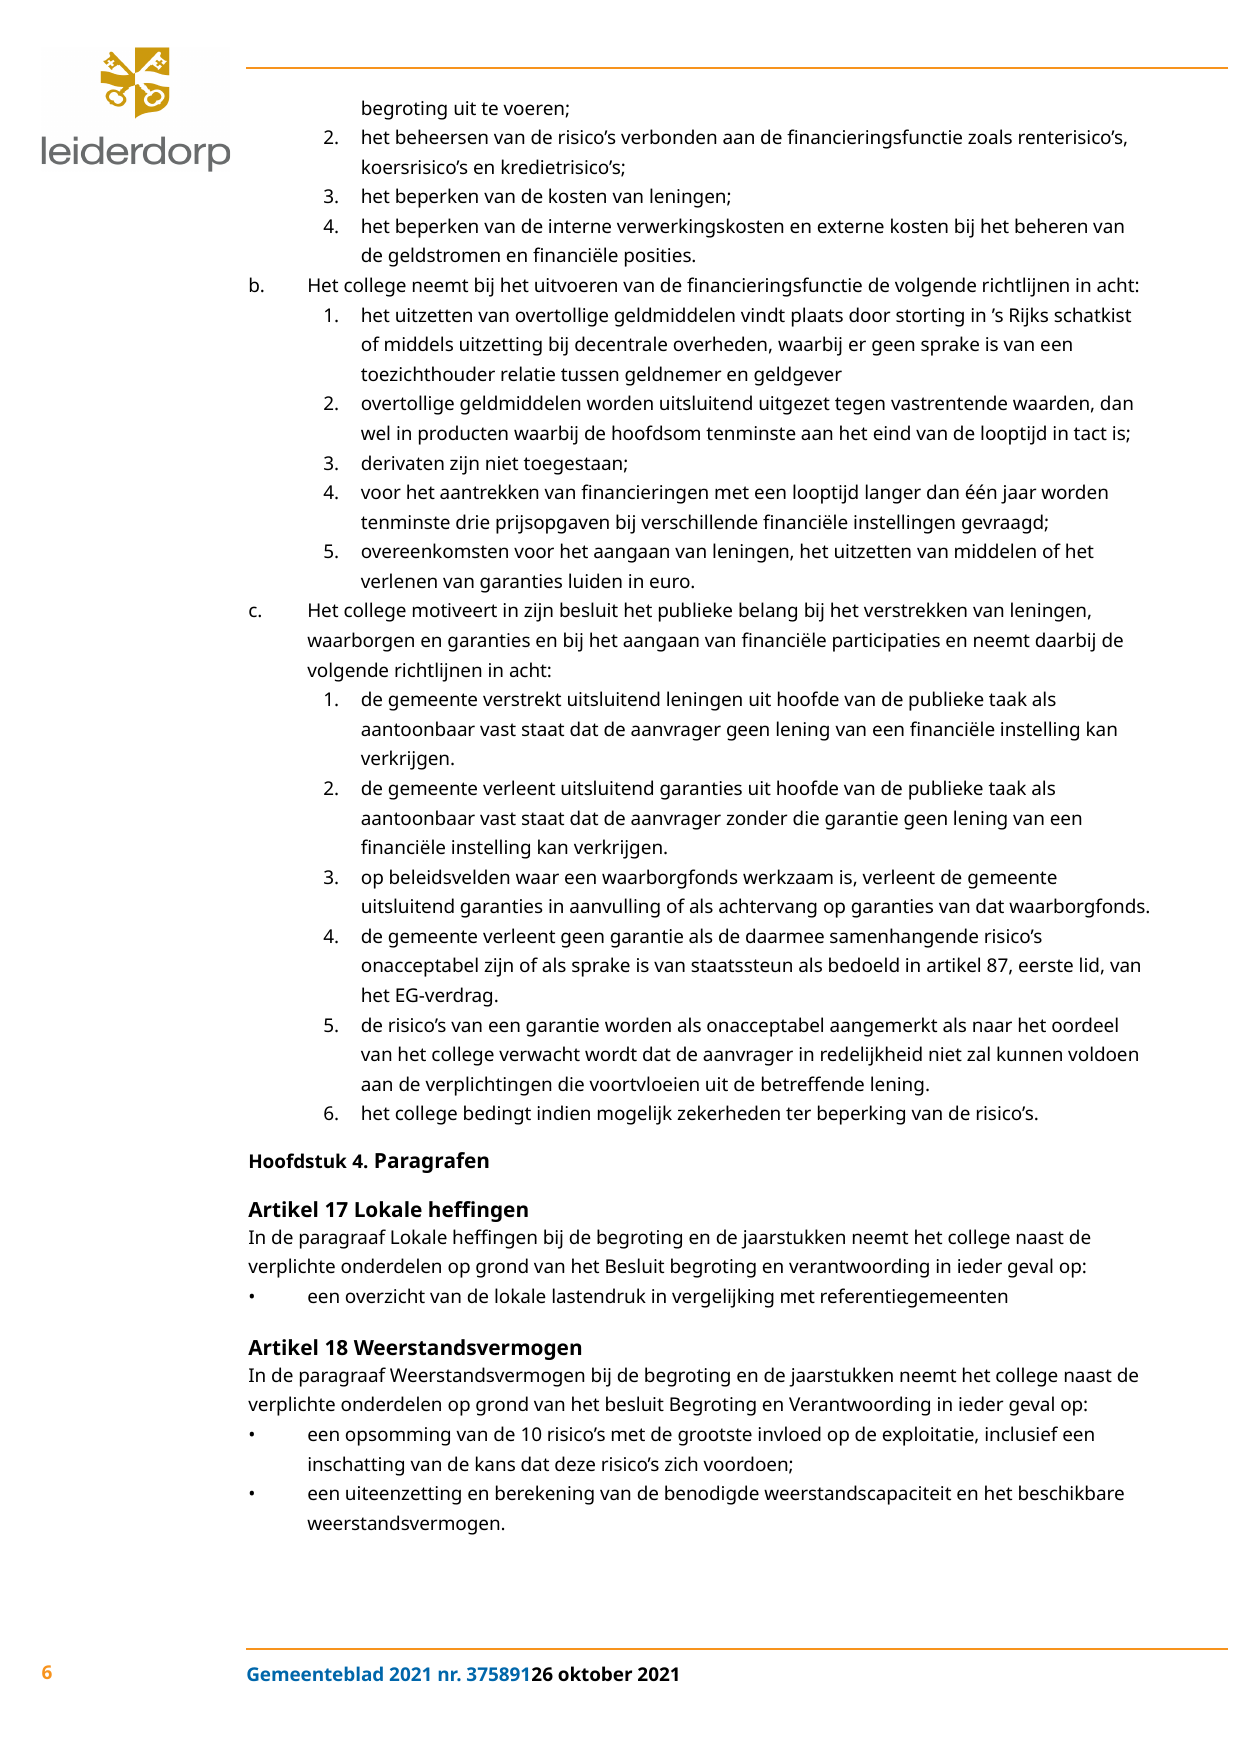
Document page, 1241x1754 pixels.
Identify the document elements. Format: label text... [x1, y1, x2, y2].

text Hoofdstuk 4. Paragrafen [248, 1146, 1152, 1175]
list begroting uit te voeren; [323, 95, 1152, 121]
text In de paragraaf Weerstandsvermogen bij de begroting en de jaarstukken neemt het college naast de verplichte onderdelen op grond van het besluit Begroting en Verantwoording in ieder geval op: [248, 1362, 1152, 1417]
list Het college neemt bij het uitvoeren van de financieringsfunctie de volgende richtlijnen in acht: [248, 272, 1152, 298]
list derivaten zijn niet toegestaan; [323, 450, 1152, 476]
list een overzicht van de lokale lastendruk in vergelijking met referentiegemeenten [248, 1283, 1152, 1309]
list een uiteenzetting en berekening van de benodigde weerstandscapaciteit en het beschikbare weerstandsvermogen. [248, 1480, 1152, 1536]
list op beleidsvelden waar een waarborgfonds werkzaam is, verleent de gemeente uitsluitend garanties in aanvulling of als achtervang op garanties van dat waarborgfonds. [323, 864, 1152, 919]
list de gemeente verstrekt uitsluitend leningen uit hoofde van de publieke taak als aantoonbaar vast staat dat de aanvrager geen lening van een financiële instelling kan verkrijgen. [323, 686, 1152, 771]
list Het college motiveert in zijn besluit het publieke belang bij het verstrekken van leningen, waarborgen en garanties en bij het aangaan van financiële participaties en neemt daarbij de volgende richtlijnen in acht: [248, 598, 1152, 683]
list het college bedingt indien mogelijk zekerheden ter beperking van de risico’s. [323, 1101, 1152, 1126]
list de gemeente verleent geen garantie als de daarmee samenhangende risico’s onacceptabel zijn of als sprake is van staatssteun als bedoeld in artikel 87, eerste lid, van het EG-verdrag. [323, 923, 1152, 1008]
list overeenkomsten voor het aangaan van leningen, het uitzetten van middelen of het verlenen van garanties luiden in euro. [323, 538, 1152, 594]
text Artikel 18 Weerstandsvermogen [248, 1333, 1152, 1362]
list voor het aantrekken van financieringen met een looptijd langer dan één jaar worden tenminste drie prijsopgaven bij verschillende financiële instellingen gevraagd; [323, 479, 1152, 535]
list het beperken van de kosten van leningen; [323, 183, 1152, 209]
text Artikel 17 Lokale heffingen [248, 1196, 1152, 1224]
list een opsomming van de 10 risico’s met de grootste invloed op de exploitatie, inclusief een inschatting van de kans dat deze risico’s zich voordoen; [248, 1421, 1152, 1476]
text In de paragraaf Lokale heffingen bij de begroting en de jaarstukken neemt het college naast de verplichte onderdelen op grond van het Besluit begroting en verantwoording in ieder geval op: [248, 1224, 1152, 1279]
list het uitzetten van overtollige geldmiddelen vindt plaats door storting in ’s Rijks schatkist of middels uitzetting bij decentrale overheden, waarbij er geen sprake is van een toezichthouder relatie tussen geldnemer en geldgever [323, 302, 1152, 387]
picture [41, 47, 231, 172]
list de gemeente verleent uitsluitend garanties uit hoofde van de publieke taak als aantoonbaar vast staat dat de aanvrager zonder die garantie geen lening van een financiële instelling kan verkrijgen. [323, 775, 1152, 860]
list de risico’s van een garantie worden als onacceptabel aangemerkt als naar het oordeel van het college verwacht wordt dat de aanvrager in redelijkheid niet zal kunnen voldoen aan de verplichtingen die voortvloeien uit de betreffende lening. [323, 1012, 1152, 1097]
list overtollige geldmiddelen worden uitsluitend uitgezet tegen vastrentende waarden, dan wel in producten waarbij de hoofdsom tenminste aan het eind van de looptijd in tact is; [323, 391, 1152, 446]
list het beperken van de interne verwerkingskosten en externe kosten bij het beheren van de geldstromen en financiële posities. [323, 213, 1152, 268]
list het beheersen van de risico’s verbonden aan de financieringsfunctie zoals renterisico’s, koersrisico’s en kredietrisico’s; [323, 124, 1152, 180]
